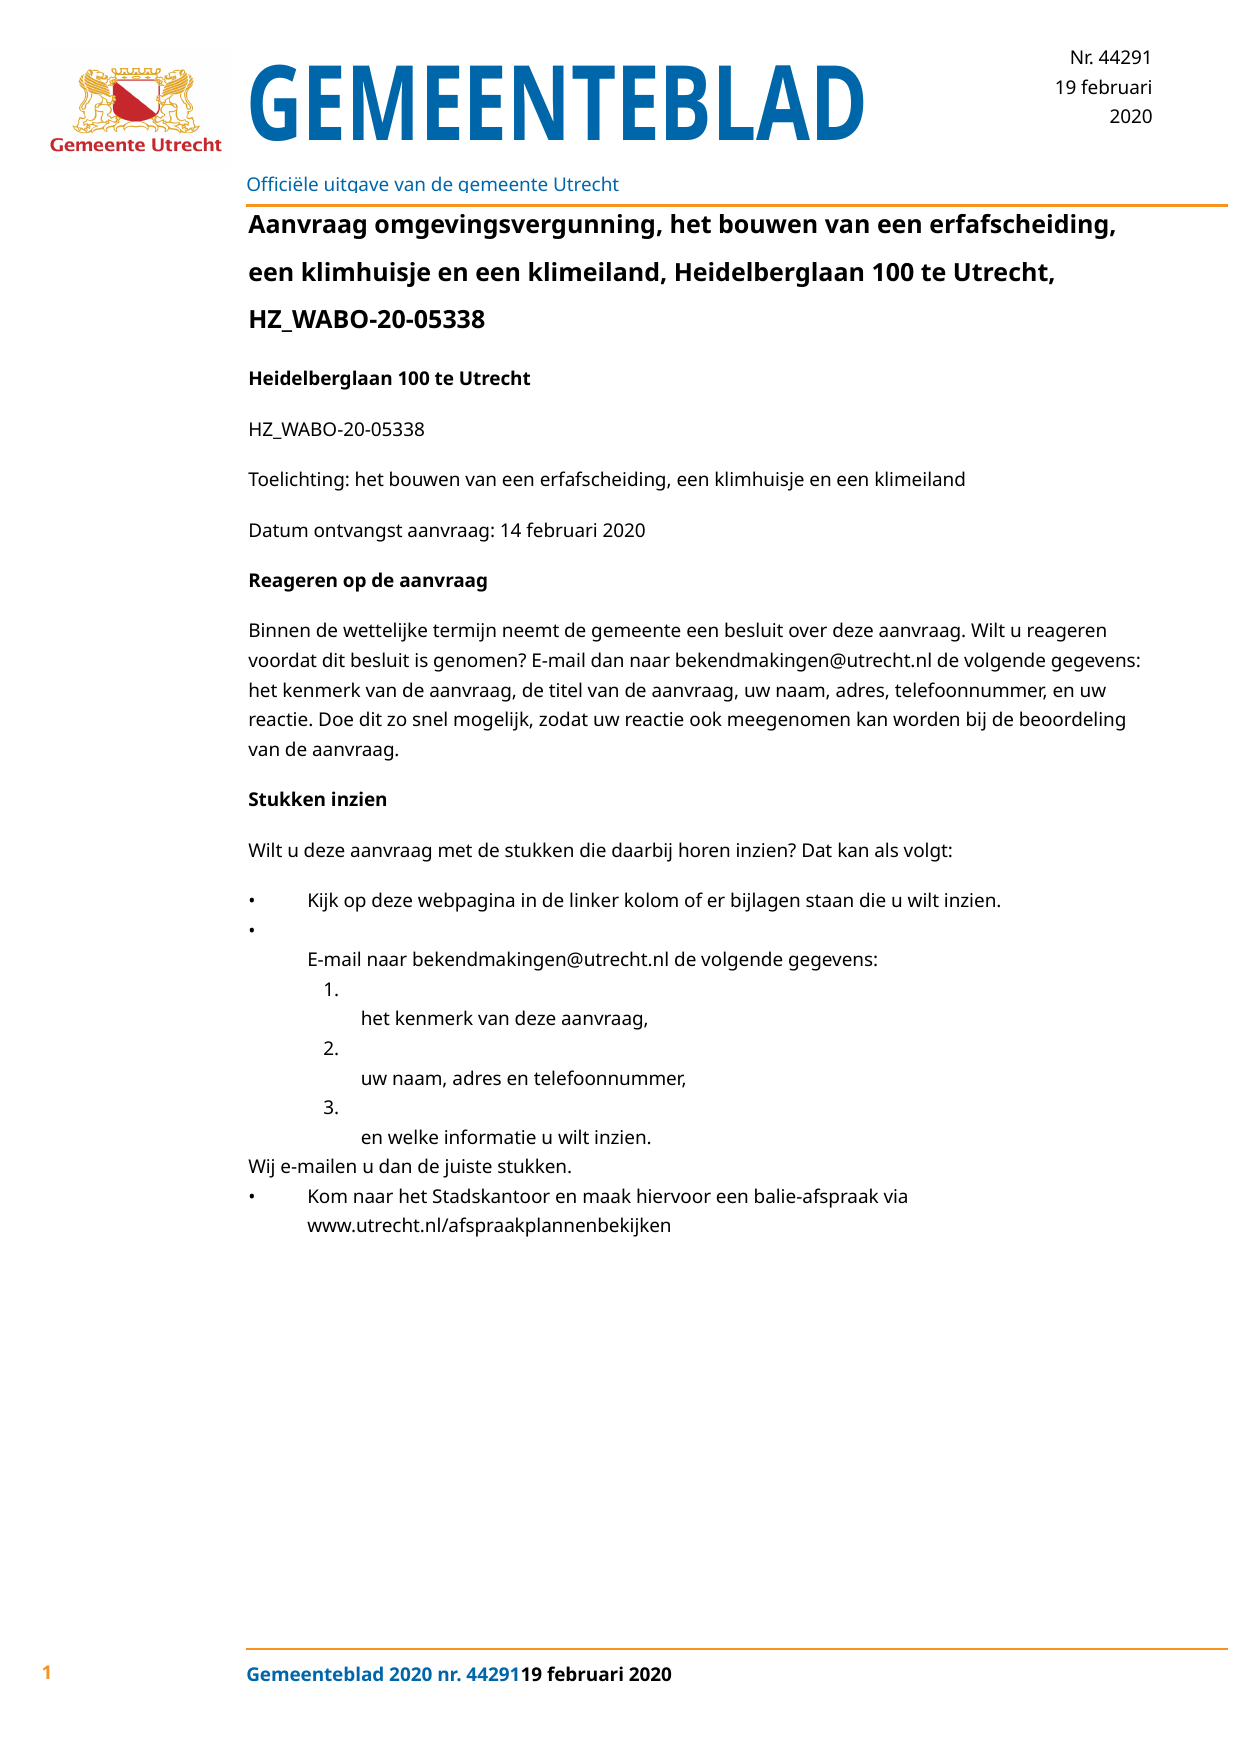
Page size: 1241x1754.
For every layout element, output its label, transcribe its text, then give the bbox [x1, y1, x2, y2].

text Wilt u deze aanvraag met de stukken die daarbij horen inzien? Dat kan als volgt: [248, 837, 1152, 862]
text Toelichting: het bouwen van een erfafscheiding, een klimhuisje en een klimeiland [248, 466, 1152, 492]
text HZ_WABO-20-05338 [248, 416, 1152, 442]
text Reageren op de aanvraag [248, 567, 1152, 593]
text Aanvraag omgevingsvergunning, het bouwen van een erfafscheiding, een klimhuisje en een klimeiland, Heidelberglaan 100 te Utrecht, HZ_WABO-20-05338 [248, 207, 1152, 336]
list en welke informatie u wilt inzien. [323, 1124, 1152, 1149]
list uw naam, adres en telefoonnummer, [323, 1065, 1152, 1090]
list het kenmerk van deze aanvraag, [323, 1006, 1152, 1031]
list Kom naar het Stadskantoor en maak hiervoor een balie-afspraak via www.utrecht.nl/afspraakplannenbekijken [248, 1183, 1152, 1238]
text Datum ontvangst aanvraag: 14 februari 2020 [248, 517, 1152, 542]
picture [41, 47, 231, 172]
text Heidelberglaan 100 te Utrecht [248, 366, 1152, 391]
text Binnen de wettelijke termijn neemt de gemeente een besluit over deze aanvraag. Wilt u reageren voordat dit besluit is genomen? E-mail dan naar bekendmakingen@utrecht.nl de volgende gegevens: het kenmerk van de aanvraag, de titel van de aanvraag, uw naam, adres, telefoonnummer, en uw reactie. Doe dit zo snel mogelijk, zodat uw reactie ook meegenomen kan worden bij de beoordeling van de aanvraag. [248, 618, 1152, 762]
list E-mail naar bekendmakingen@utrecht.nl de volgende gegevens: [248, 946, 1152, 972]
list Kijk op deze webpagina in de linker kolom of er bijlagen staan die u wilt inzien. [248, 887, 1152, 913]
text Stukken inzien [248, 786, 1152, 812]
text Wij e-mailen u dan de juiste stukken. [248, 1153, 1152, 1179]
